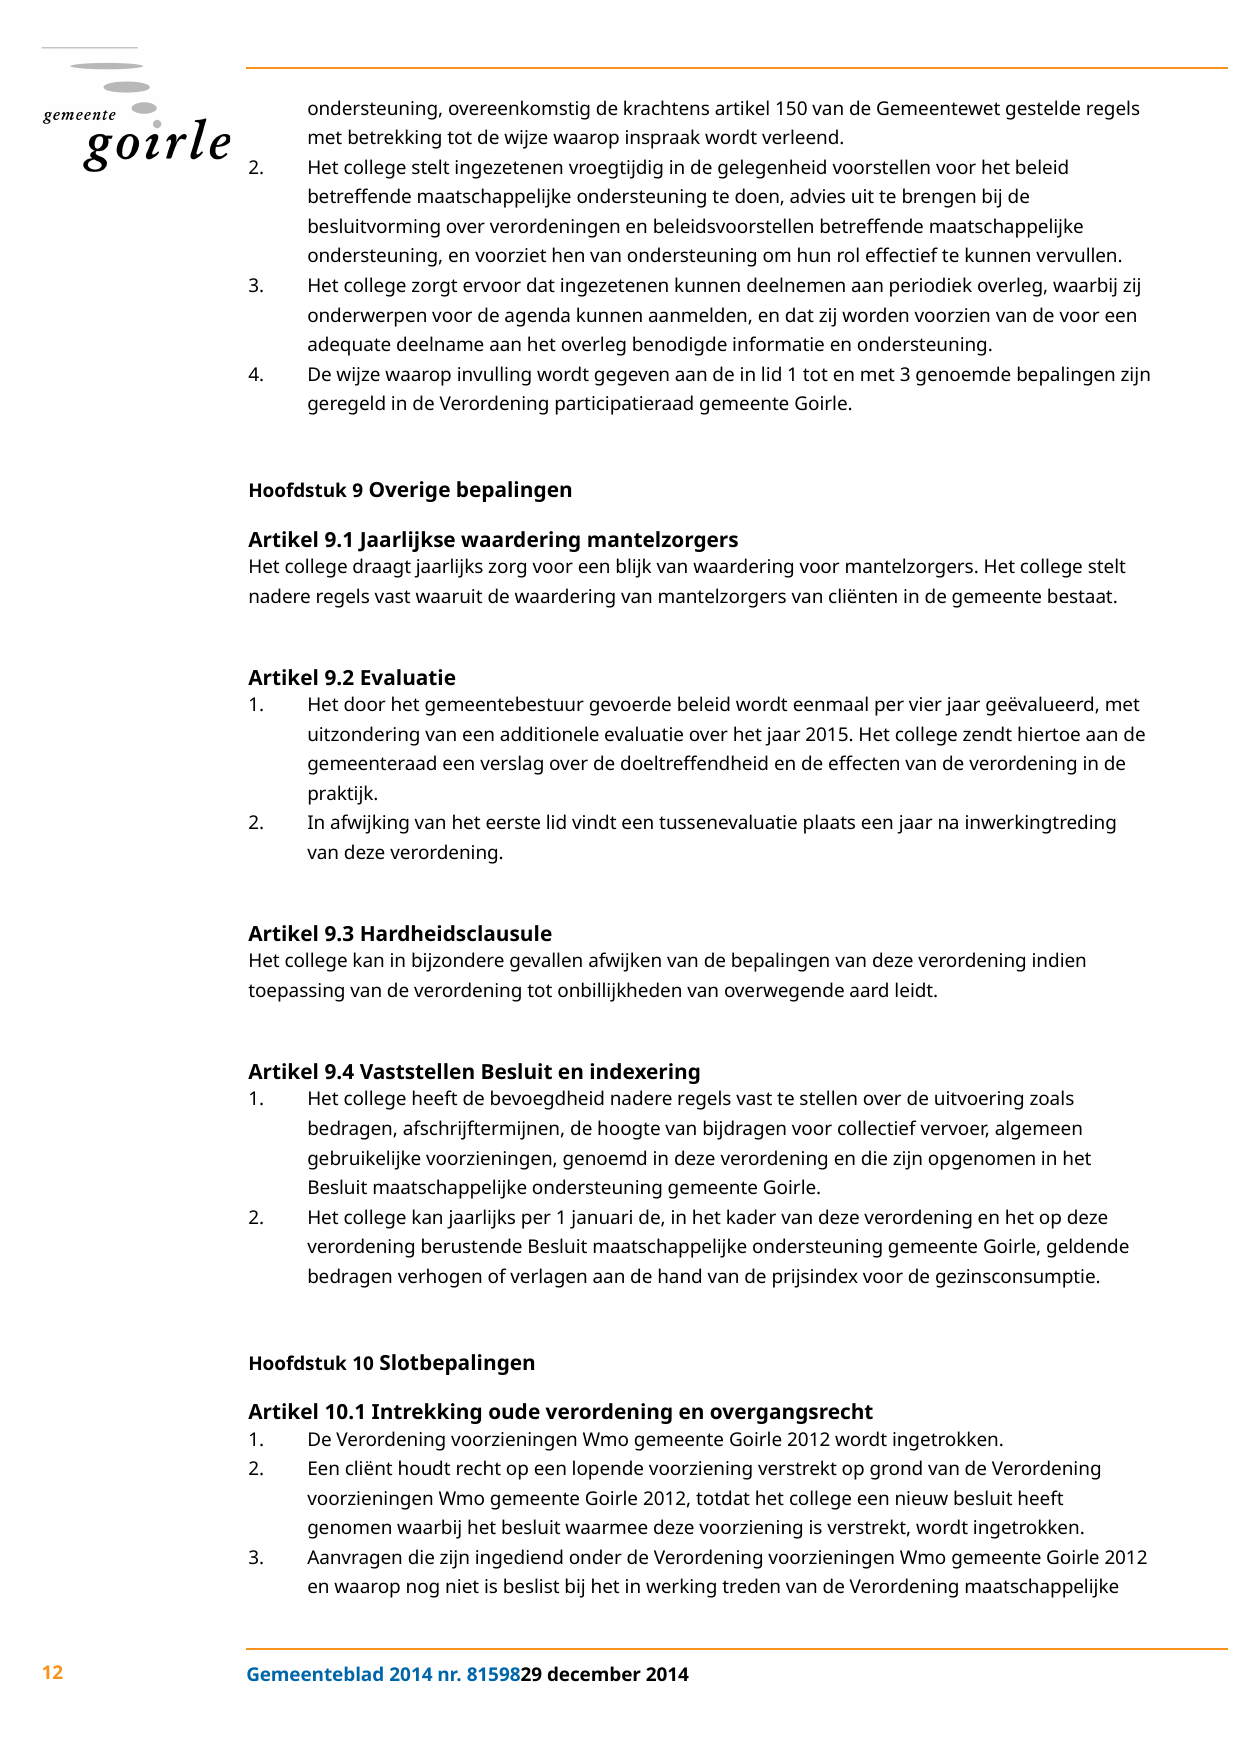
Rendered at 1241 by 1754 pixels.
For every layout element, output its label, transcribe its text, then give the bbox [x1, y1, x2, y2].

list ondersteuning, overeenkomstig de krachtens artikel 150 van de Gemeentewet gestelde regels met betrekking tot de wijze waarop inspraak wordt verleend. [248, 95, 1152, 150]
text Het college kan in bijzondere gevallen afwijken van de bepalingen van deze verordening indien toepassing van de verordening tot onbillijkheden van overwegende aard leidt. [248, 948, 1152, 1003]
text Artikel 10.1 Intrekking oude verordening en overgangsrecht [248, 1397, 1152, 1426]
list Een cliënt houdt recht op een lopende voorziening verstrekt op grond van de Verordening voorzieningen Wmo gemeente Goirle 2012, totdat het college een nieuw besluit heeft genomen waarbij het besluit waarmee deze voorziening is verstrekt, wordt ingetrokken. [248, 1455, 1152, 1540]
text Hoofdstuk 9 Overige bepalingen [248, 476, 1152, 504]
list Het college zorgt ervoor dat ingezetenen kunnen deelnemen aan periodiek overleg, waarbij zij onderwerpen voor de agenda kunnen aanmelden, en dat zij worden voorzien van de voor een adequate deelname aan het overleg benodigde informatie en ondersteuning. [248, 272, 1152, 357]
text Het college draagt jaarlijks zorg voor een blijk van waardering voor mantelzorgers. Het college stelt nadere regels vast waaruit de waardering van mantelzorgers van cliënten in de gemeente bestaat. [248, 553, 1152, 608]
list Aanvragen die zijn ingediend onder de Verordening voorzieningen Wmo gemeente Goirle 2012 en waarop nog niet is beslist bij het in werking treden van de Verordening maatschappelijke [248, 1544, 1152, 1599]
list Het door het gemeentebestuur gevoerde beleid wordt eenmaal per vier jaar geëvalueerd, met uitzondering van een additionele evaluatie over het jaar 2015. Het college zendt hiertoe aan de gemeenteraad een verslag over de doeltreffendheid en de effecten van de verordening in de praktijk. [248, 691, 1152, 806]
text Artikel 9.3 Hardheidsclausule [248, 919, 1152, 948]
text Artikel 9.2 Evaluatie [248, 663, 1152, 691]
list In afwijking van het eerste lid vindt een tussenevaluatie plaats een jaar na inwerkingtreding van deze verordening. [248, 809, 1152, 865]
list De Verordening voorzieningen Wmo gemeente Goirle 2012 wordt ingetrokken. [248, 1426, 1152, 1451]
list Het college stelt ingezetenen vroegtijdig in de gelegenheid voorstellen voor het beleid betreffende maatschappelijke ondersteuning te doen, advies uit te brengen bij de besluitvorming over verordeningen en beleidsvoorstellen betreffende maatschappelijke ondersteuning, en voorziet hen van ondersteuning om hun rol effectief te kunnen vervullen. [248, 154, 1152, 268]
picture [41, 47, 231, 172]
list Het college kan jaarlijks per 1 januari de, in het kader van deze verordening en het op deze verordening berustende Besluit maatschappelijke ondersteuning gemeente Goirle, geldende bedragen verhogen of verlagen aan de hand van de prijsindex voor de gezinsconsumptie. [248, 1204, 1152, 1289]
list De wijze waarop invulling wordt gegeven aan de in lid 1 tot en met 3 genoemde bepalingen zijn geregeld in de Verordening participatieraad gemeente Goirle. [248, 361, 1152, 416]
text Artikel 9.1 Jaarlijkse waardering mantelzorgers [248, 525, 1152, 553]
text Hoofdstuk 10 Slotbepalingen [248, 1348, 1152, 1376]
text Artikel 9.4 Vaststellen Besluit en indexering [248, 1057, 1152, 1086]
list Het college heeft de bevoegdheid nadere regels vast te stellen over de uitvoering zoals bedragen, afschrijftermijnen, de hoogte van bijdragen voor collectief vervoer, algemeen gebruikelijke voorzieningen, genoemd in deze verordening en die zijn opgenomen in het Besluit maatschappelijke ondersteuning gemeente Goirle. [248, 1086, 1152, 1200]
